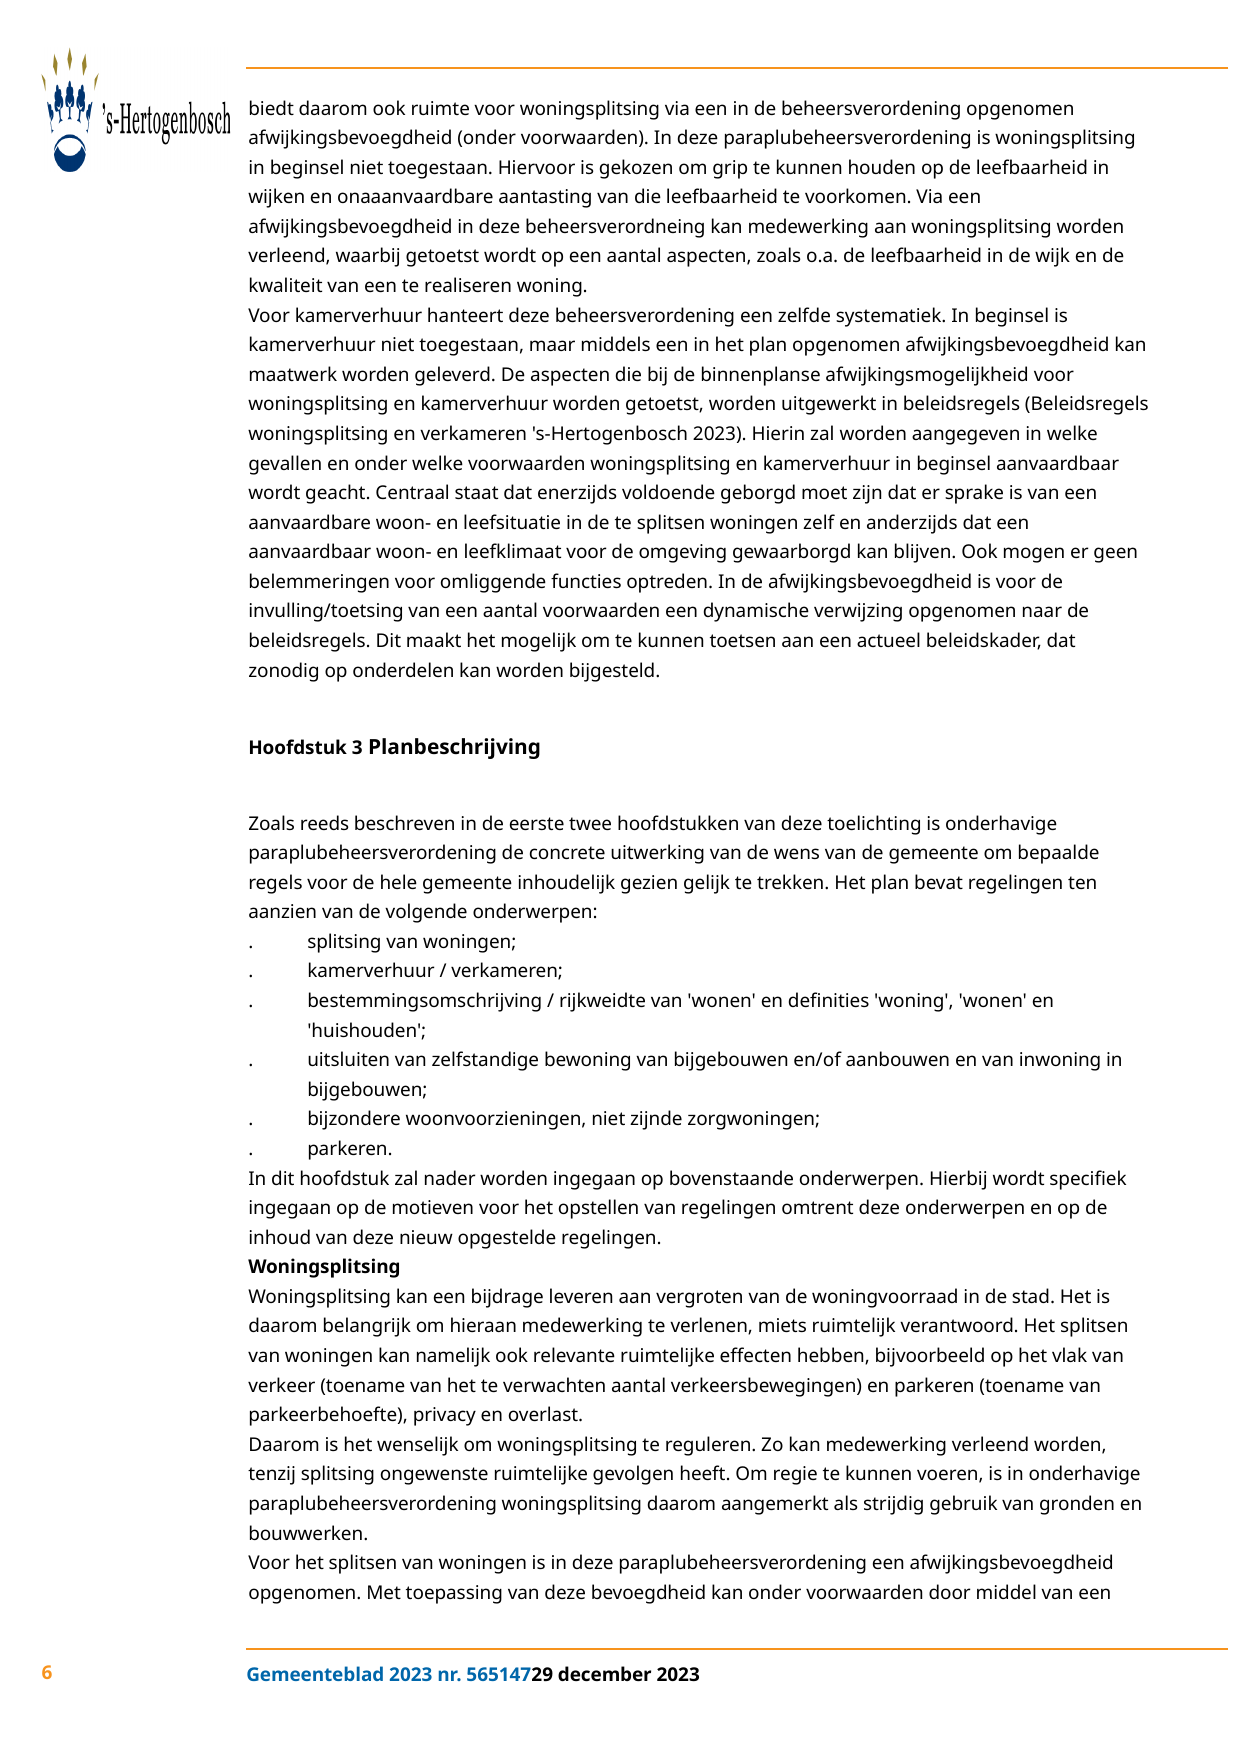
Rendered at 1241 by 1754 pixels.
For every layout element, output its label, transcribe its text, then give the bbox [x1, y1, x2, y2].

list bijzondere woonvoorzieningen, niet zijnde zorgwoningen; [248, 1106, 1152, 1131]
text In dit hoofdstuk zal nader worden ingegaan op bovenstaande onderwerpen. Hierbij wordt specifiek ingegaan op de motieven voor het opstellen van regelingen omtrent deze onderwerpen en op de inhoud van deze nieuw opgestelde regelingen. [248, 1165, 1152, 1250]
list parkeren. [248, 1135, 1152, 1161]
list uitsluiten van zelfstandige bewoning van bijgebouwen en/of aanbouwen en van inwoning in bijgebouwen; [248, 1046, 1152, 1102]
text biedt daarom ook ruimte voor woningsplitsing via een in de beheersverordening opgenomen afwijkingsbevoegdheid (onder voorwaarden). In deze paraplubeheersverordening is woningsplitsing in beginsel niet toegestaan. Hiervoor is gekozen om grip te kunnen houden op de leefbaarheid in wijken en onaaanvaardbare aantasting van die leefbaarheid te voorkomen. Via een afwijkingsbevoegdheid in deze beheersverordneing kan medewerking aan woningsplitsing worden verleend, waarbij getoetst wordt op een aantal aspecten, zoals o.a. de leefbaarheid in de wijk en de kwaliteit van een te realiseren woning. [248, 95, 1152, 298]
list splitsing van woningen; [248, 928, 1152, 954]
list kamerverhuur / verkameren; [248, 958, 1152, 983]
text Woningsplitsing [248, 1253, 1152, 1279]
text Voor het splitsen van woningen is in deze paraplubeheersverordening een afwijkingsbevoegdheid opgenomen. Met toepassing van deze bevoegdheid kan onder voorwaarden door middel van een [248, 1549, 1152, 1605]
picture [41, 47, 231, 172]
text Daarom is het wenselijk om woningsplitsing te reguleren. Zo kan medewerking verleend worden, tenzij splitsing ongewenste ruimtelijke gevolgen heeft. Om regie te kunnen voeren, is in onderhavige paraplubeheersverordening woningsplitsing daarom aangemerkt als strijdig gebruik van gronden en bouwwerken. [248, 1431, 1152, 1546]
text Voor kamerverhuur hanteert deze beheersverordening een zelfde systematiek. In beginsel is kamerverhuur niet toegestaan, maar middels een in het plan opgenomen afwijkingsbevoegdheid kan maatwerk worden geleverd. De aspecten die bij de binnenplanse afwijkingsmogelijkheid voor woningsplitsing en kamerverhuur worden getoetst, worden uitgewerkt in beleidsregels (Beleidsregels woningsplitsing en verkameren 's-Hertogenbosch 2023). Hierin zal worden aangegeven in welke gevallen en onder welke voorwaarden woningsplitsing en kamerverhuur in beginsel aanvaardbaar wordt geacht. Centraal staat dat enerzijds voldoende geborgd moet zijn dat er sprake is van een aanvaardbare woon- en leefsituatie in de te splitsen woningen zelf en anderzijds dat een aanvaardbaar woon- en leefklimaat voor de omgeving gewaarborgd kan blijven. Ook mogen er geen belemmeringen voor omliggende functies optreden. In de afwijkingsbevoegdheid is voor de invulling/toetsing van een aantal voorwaarden een dynamische verwijzing opgenomen naar de beleidsregels. Dit maakt het mogelijk om te kunnen toetsen aan een actueel beleidskader, dat zonodig op onderdelen kan worden bijgesteld. [248, 302, 1152, 683]
text Woningsplitsing kan een bijdrage leveren aan vergroten van de woningvoorraad in de stad. Het is daarom belangrijk om hieraan medewerking te verlenen, miets ruimtelijk verantwoord. Het splitsen van woningen kan namelijk ook relevante ruimtelijke effecten hebben, bijvoorbeeld op het vlak van verkeer (toename van het te verwachten aantal verkeersbewegingen) en parkeren (toename van parkeerbehoefte), privacy en overlast. [248, 1283, 1152, 1427]
text Zoals reeds beschreven in de eerste twee hoofdstukken van deze toelichting is onderhavige paraplubeheersverordening de concrete uitwerking van de wens van de gemeente om bepaalde regels voor de hele gemeente inhoudelijk gezien gelijk te trekken. Het plan bevat regelingen ten aanzien van de volgende onderwerpen: [248, 810, 1152, 924]
list bestemmingsomschrijving / rijkweidte van 'wonen' en definities 'woning', 'wonen' en 'huishouden'; [248, 987, 1152, 1043]
text Hoofdstuk 3 Planbeschrijving [248, 732, 1152, 761]
